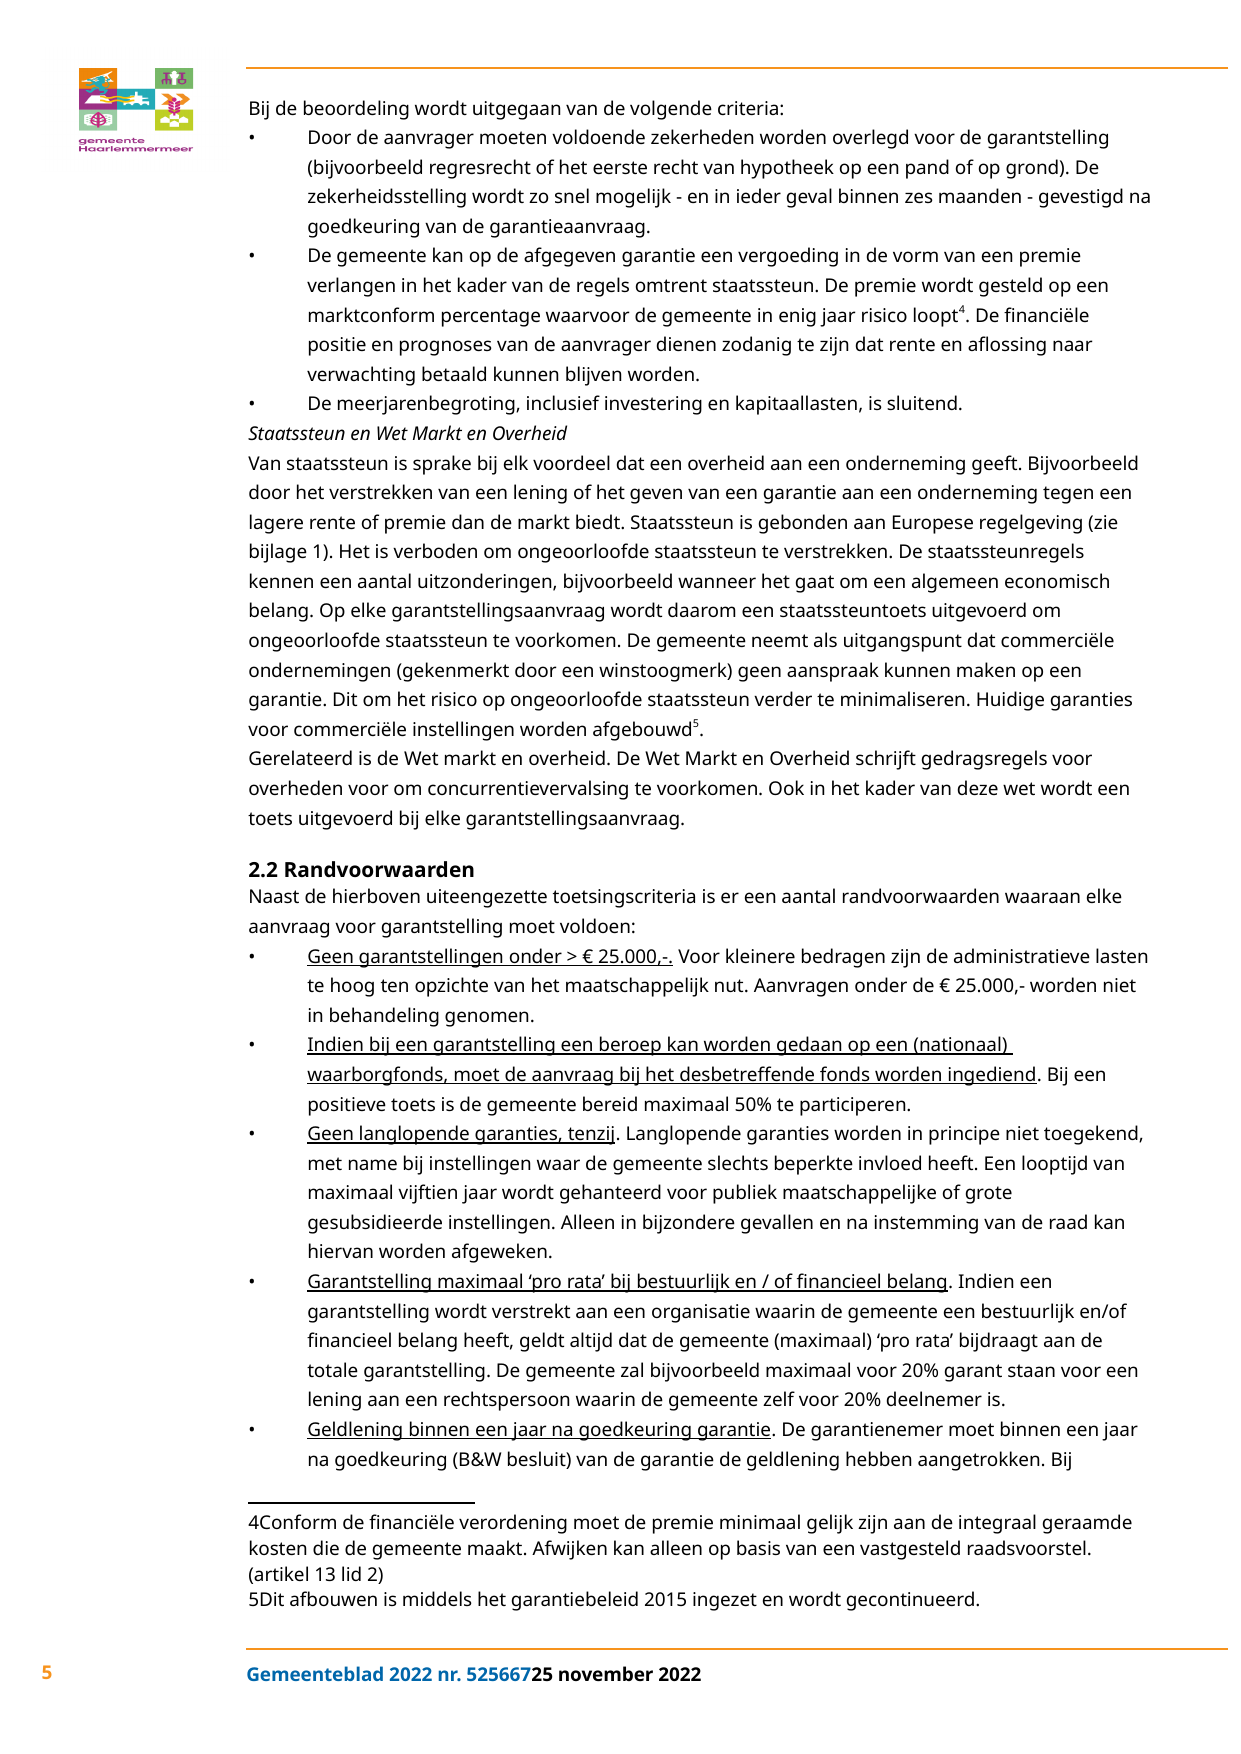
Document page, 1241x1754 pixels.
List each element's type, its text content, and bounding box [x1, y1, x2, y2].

list Indien bij een garantstelling een beroep kan worden gedaan op een (nationaal) waarborgfonds, moet de aanvraag bij het desbetreffende fonds worden ingediend. Bij een positieve toets is de gemeente bereid maximaal 50% te participeren. [248, 1032, 1152, 1116]
list Garantstelling maximaal ‘pro rata’ bij bestuurlijk en / of financieel belang. Indien een garantstelling wordt verstrekt aan een organisatie waarin de gemeente een bestuurlijk en/of financieel belang heeft, geldt altijd dat de gemeente (maximaal) ‘pro rata’ bijdraagt aan de totale garantstelling. De gemeente zal bijvoorbeeld maximaal voor 20% garant staan voor een lening aan een rechtspersoon waarin de gemeente zelf voor 20% deelnemer is. [248, 1268, 1152, 1412]
text Gerelateerd is de Wet markt en overheid. De Wet Markt en Overheid schrijft gedragsregels voor overheden voor om concurrentievervalsing te voorkomen. Ook in het kader van deze wet wordt een toets uitgevoerd bij elke garantstellingsaanvraag. [248, 746, 1152, 831]
list Geen langlopende garanties, tenzij. Langlopende garanties worden in principe niet toegekend, met name bij instellingen waar de gemeente slechts beperkte invloed heeft. Een looptijd van maximaal vijftien jaar wordt gehanteerd voor publiek maatschappelijke of grote gesubsidieerde instellingen. Alleen in bijzondere gevallen en na instemming van de raad kan hiervan worden afgeweken. [248, 1120, 1152, 1264]
list De meerjarenbegroting, inclusief investering en kapitaallasten, is sluitend. [248, 391, 1152, 416]
list Geen garantstellingen onder > € 25.000,-. Voor kleinere bedragen zijn de administratieve lasten te hoog ten opzichte van het maatschappelijk nut. Aanvragen onder de € 25.000,- worden niet in behandeling genomen. [248, 943, 1152, 1028]
list Geldlening binnen een jaar na goedkeuring garantie. De garantienemer moet binnen een jaar na goedkeuring (B&W besluit) van de garantie de geldlening hebben aangetrokken. Bij [248, 1416, 1152, 1471]
list De gemeente kan op de afgegeven garantie een vergoeding in de vorm van een premie verlangen in het kader van de regels omtrent staatssteun. De premie wordt gesteld op een marktconform percentage waarvoor de gemeente in enig jaar risico loopt. De financiële positie en prognoses van de aanvrager dienen zodanig te zijn dat rente en aflossing naar verwachting betaald kunnen blijven worden. [248, 243, 1152, 387]
picture [41, 47, 231, 172]
text 2.2 Randvoorwaarden [248, 855, 1152, 884]
text Bij de beoordeling wordt uitgegaan van de volgende criteria: [248, 95, 1152, 121]
list Door de aanvrager moeten voldoende zekerheden worden overlegd voor de garantstelling (bijvoorbeeld regresrecht of het eerste recht van hypotheek op een pand of op grond). De zekerheidsstelling wordt zo snel mogelijk - en in ieder geval binnen zes maanden - gevestigd na goedkeuring van de garantieaanvraag. [248, 124, 1152, 239]
text Van staatssteun is sprake bij elk voordeel dat een overheid aan een onderneming geeft. Bijvoorbeeld door het verstrekken van een lening of het geven van een garantie aan een onderneming tegen een lagere rente of premie dan de markt biedt. Staatssteun is gebonden aan Europese regelgeving (zie bijlage 1). Het is verboden om ongeoorloofde staatssteun te verstrekken. De staatssteunregels kennen een aantal uitzonderingen, bijvoorbeeld wanneer het gaat om een algemeen economisch belang. Op elke garantstellingsaanvraag wordt daarom een staatssteuntoets uitgevoerd om ongeoorloofde staatssteun te voorkomen. De gemeente neemt als uitgangspunt dat commerciële ondernemingen (gekenmerkt door een winstoogmerk) geen aanspraak kunnen maken op een garantie. Dit om het risico op ongeoorloofde staatssteun verder te minimaliseren. Huidige garanties voor commerciële instellingen worden afgebouwd. [248, 450, 1152, 742]
text Naast de hierboven uiteengezette toetsingscriteria is er een aantal randvoorwaarden waaraan elke aanvraag voor garantstelling moet voldoen: [248, 884, 1152, 939]
text Staatssteun en Wet Markt en Overheid [248, 420, 1152, 446]
list Conform de financiële verordening moet de premie minimaal gelijk zijn aan de integraal geraamde kosten die de gemeente maakt. Afwijken kan alleen op basis van een vastgesteld raadsvoorstel. (artikel 13 lid 2) [248, 1509, 1152, 1586]
text Dit afbouwen is middels het garantiebeleid 2015 ingezet en wordt gecontinueerd. [248, 1586, 1152, 1612]
